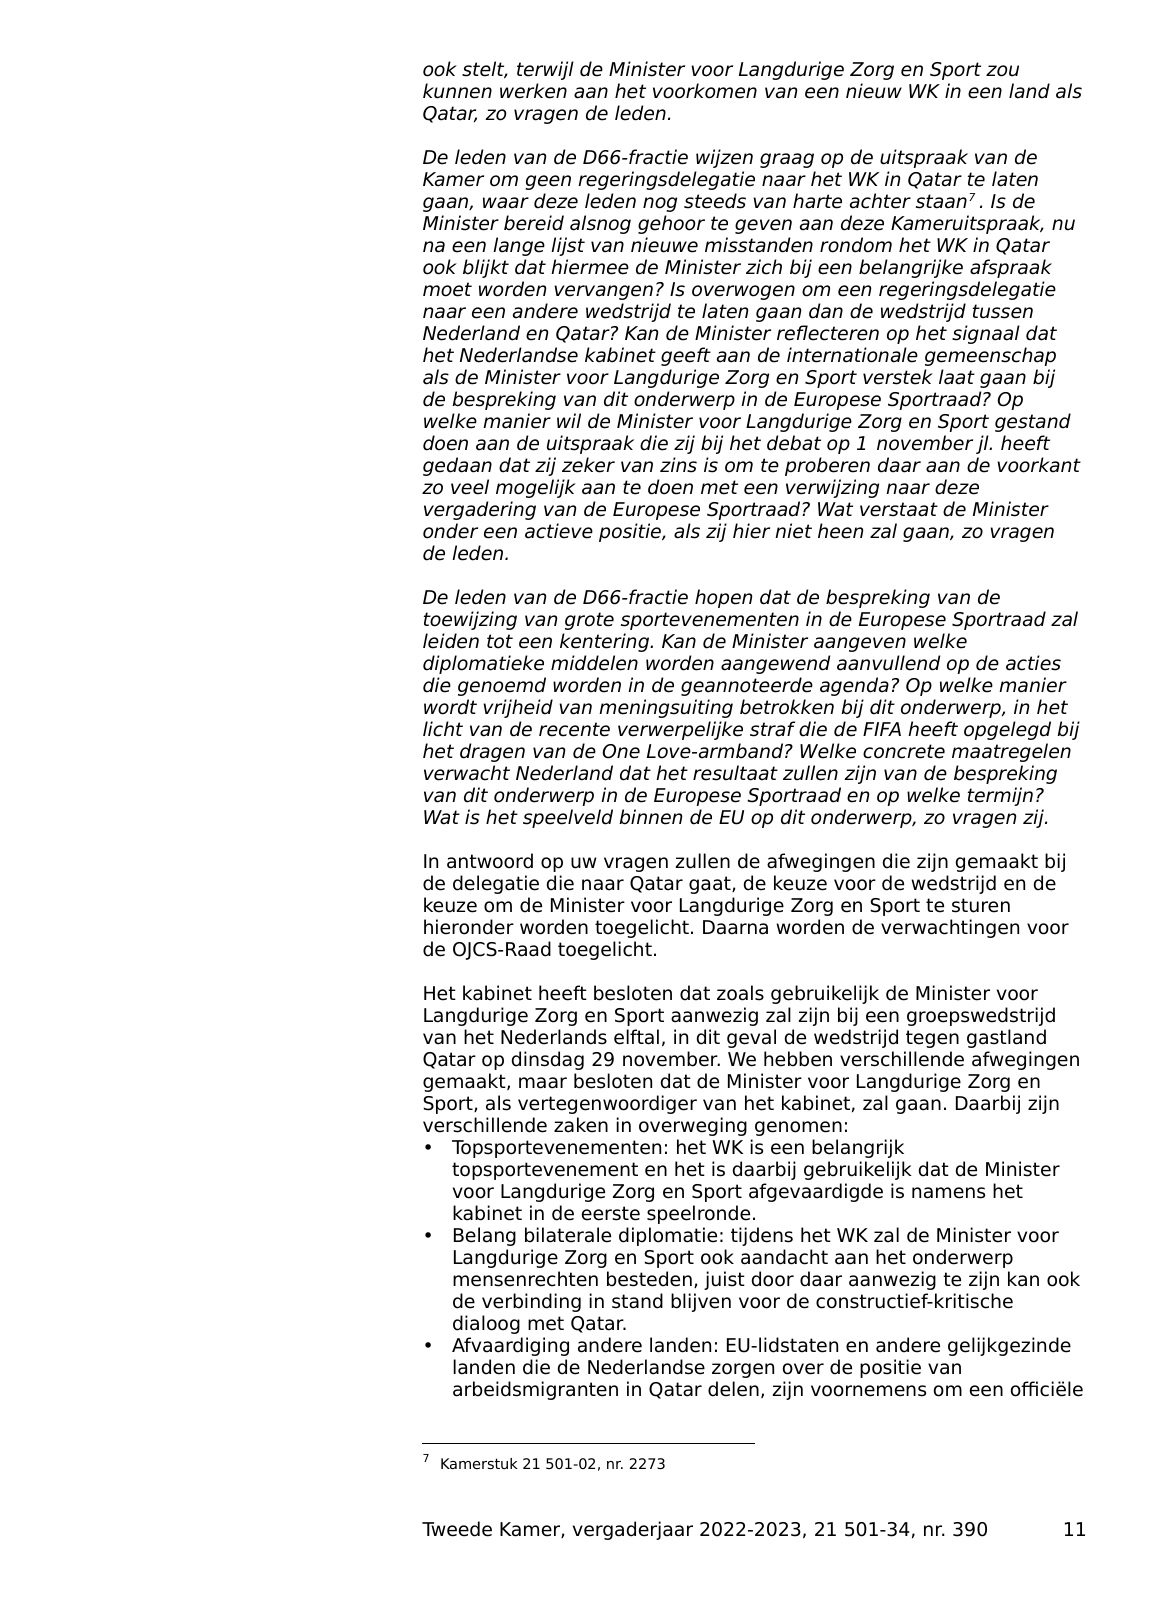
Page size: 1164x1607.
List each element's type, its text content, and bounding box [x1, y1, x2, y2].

text • Belang bilaterale diplomatie: tijdens het WK zal de Minister voor Langdurige Zorg en Sport ook aandacht aan het onderwerp mensenrechten besteden, juist door daar aanwezig te zijn kan ook de verbinding in stand blijven voor de constructief-kritische dialoog met Qatar. [422, 1225, 1087, 1335]
text Het kabinet heeft besloten dat zoals gebruikelijk de Minister voor Langdurige Zorg en Sport aanwezig zal zijn bij een groepswedstrijd van het Nederlands elftal, in dit geval de wedstrijd tegen gastland Qatar op dinsdag 29 november. We hebben verschillende afwegingen gemaakt, maar besloten dat de Minister voor Langdurige Zorg en Sport, als vertegenwoordiger van het kabinet, zal gaan. Daarbij zijn verschillende zaken in overweging genomen: [422, 983, 1087, 1137]
text ook stelt, terwijl de Minister voor Langdurige Zorg en Sport zou kunnen werken aan het voorkomen van een nieuw WK in een land als Qatar, zo vragen de leden. [422, 59, 1087, 125]
text • Topsportevenementen: het WK is een belangrijk topsportevenement en het is daarbij gebruikelijk dat de Minister voor Langdurige Zorg en Sport afgevaardigde is namens het kabinet in de eerste speelronde. [422, 1137, 1087, 1225]
text • Afvaardiging andere landen: EU-lidstaten en andere gelijkgezinde landen die de Nederlandse zorgen over de positie van arbeidsmigranten in Qatar delen, zijn voornemens om een officiële [422, 1335, 1087, 1401]
text De leden van de D66-fractie hopen dat de bespreking van de toewijzing van grote sportevenementen in de Europese Sportraad zal leiden tot een kentering. Kan de Minister aangeven welke diplomatieke middelen worden aangewend aanvullend op de acties die genoemd worden in de geannoteerde agenda? Op welke manier wordt vrijheid van meningsuiting betrokken bij dit onderwerp, in het licht van de recente verwerpelijke straf die de FIFA heeft opgelegd bij het dragen van de One Love-armband? Welke concrete maatregelen verwacht Nederland dat het resultaat zullen zijn van de bespreking van dit onderwerp in de Europese Sportraad en op welke termijn? Wat is het speelveld binnen de EU op dit onderwerp, zo vragen zij. [422, 587, 1087, 829]
text De leden van de D66-fractie wijzen graag op de uitspraak van de Kamer om geen regeringsdelegatie naar het WK in Qatar te laten gaan, waar deze leden nog steeds van harte achter staan. Is de Minister bereid alsnog gehoor te geven aan deze Kameruitspraak, nu na een lange lijst van nieuwe misstanden rondom het WK in Qatar ook blijkt dat hiermee de Minister zich bij een belangrijke afspraak moet worden vervangen? Is overwogen om een regeringsdelegatie naar een andere wedstrijd te laten gaan dan de wedstrijd tussen Nederland en Qatar? Kan de Minister reflecteren op het signaal dat het Nederlandse kabinet geeft aan de internationale gemeenschap als de Minister voor Langdurige Zorg en Sport verstek laat gaan bij de bespreking van dit onderwerp in de Europese Sportraad? Op welke manier wil de Minister voor Langdurige Zorg en Sport gestand doen aan de uitspraak die zij bij het debat op 1 november jl. heeft gedaan dat zij zeker van zins is om te proberen daar aan de voorkant zo veel mogelijk aan te doen met een verwijzing naar deze vergadering van de Europese Sportraad? Wat verstaat de Minister onder een actieve positie, als zij hier niet heen zal gaan, zo vragen de leden. [422, 147, 1087, 565]
text In antwoord op uw vragen zullen de afwegingen die zijn gemaakt bij de delegatie die naar Qatar gaat, de keuze voor de wedstrijd en de keuze om de Minister voor Langdurige Zorg en Sport te sturen hieronder worden toegelicht. Daarna worden de verwachtingen voor de OJCS-Raad toegelicht. [422, 851, 1087, 961]
text Kamerstuk 21 501-02, nr. 2273 [422, 1452, 1087, 1474]
